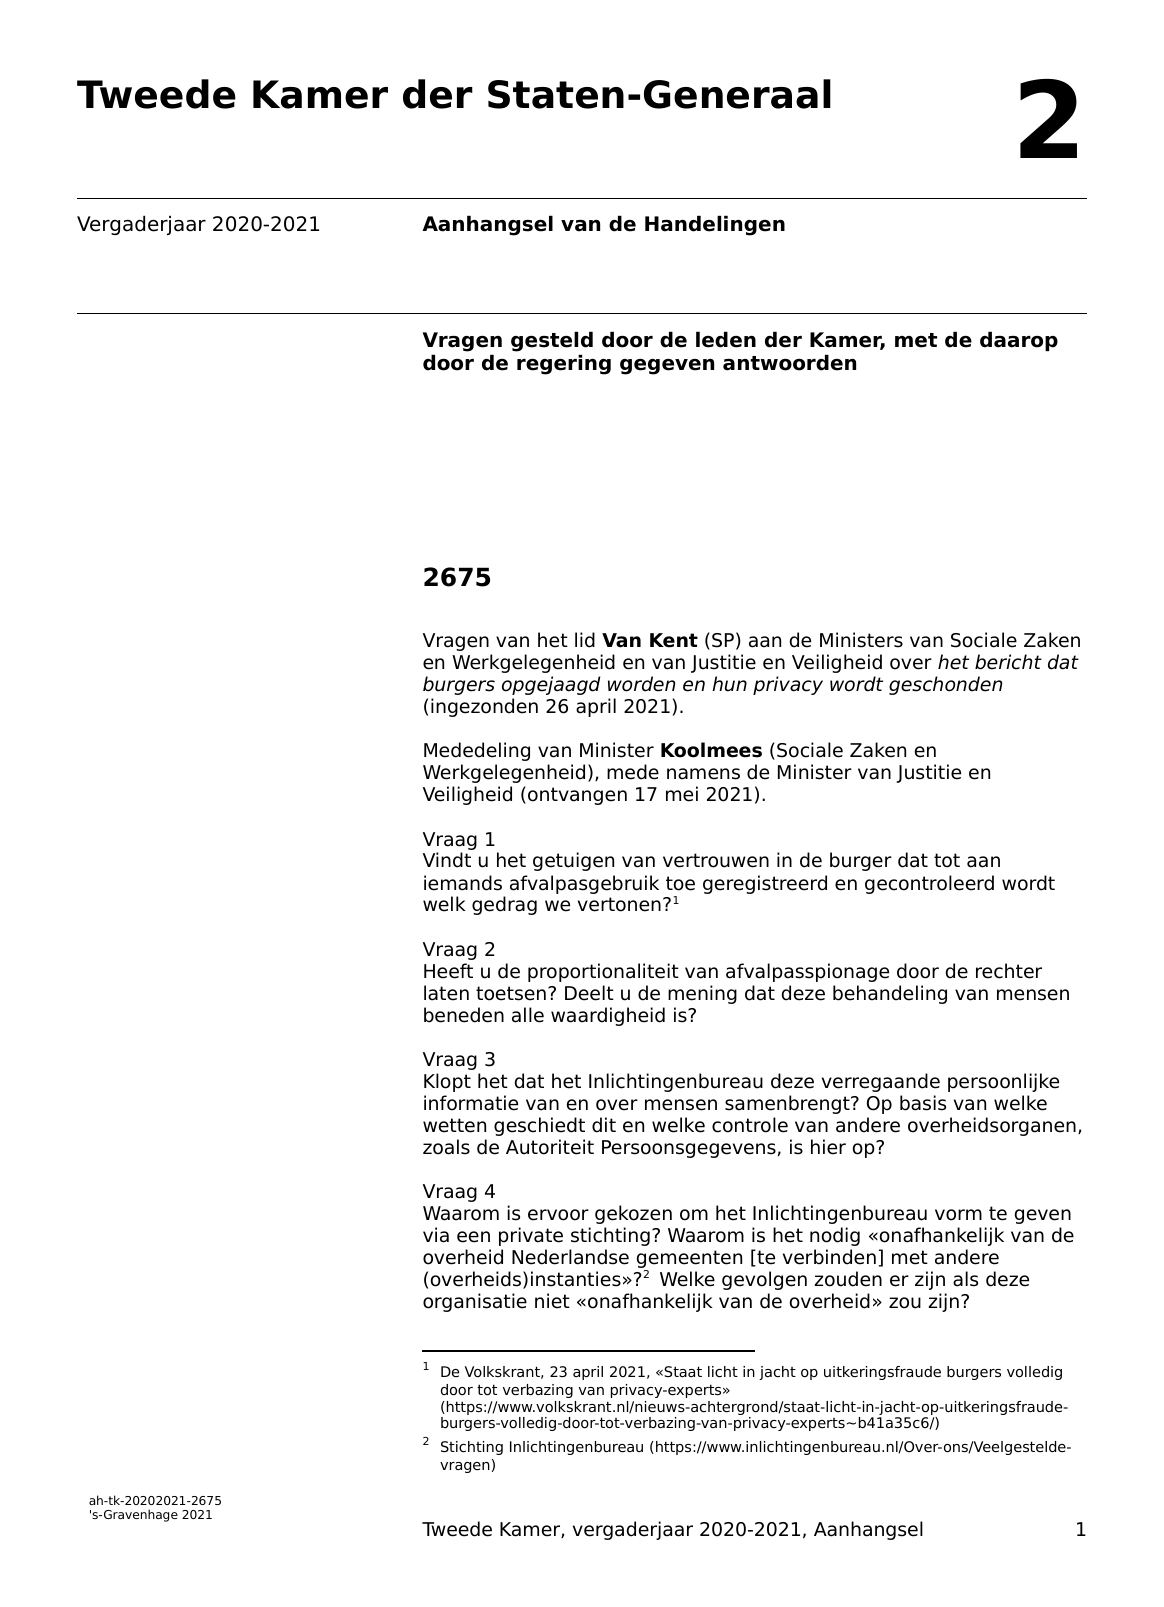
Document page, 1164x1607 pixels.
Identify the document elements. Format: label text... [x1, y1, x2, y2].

text 2675 [422, 563, 1087, 592]
text Stichting Inlichtingenbureau (https://www.inlichtingenbureau.nl/Over-ons/Veelgestelde-vragen) [422, 1435, 1087, 1474]
text ah-tk-20202021-2675 [88, 1494, 323, 1508]
text 's-Gravenhage 2021 [88, 1508, 323, 1522]
text Heeft u de proportionaliteit van afvalpasspionage door de rechter laten toetsen? Deelt u de mening dat deze behandeling van mensen beneden alle waardigheid is? [422, 961, 1087, 1026]
text De Volkskrant, 23 april 2021, «Staat licht in jacht op uitkeringsfraude burgers volledig door tot verbazing van privacy-experts» (https://www.volkskrant.nl/nieuws-achtergrond/staat-licht-in-jacht-op-uitkeringsfraude-burgers-volledig-door-tot-verbazing-van-privacy-experts~b41a35c6/) [422, 1360, 1087, 1432]
text Klopt het dat het Inlichtingenbureau deze verregaande persoonlijke informatie van en over mensen samenbrengt? Op basis van welke wetten geschiedt dit en welke controle van andere overheidsorganen, zoals de Autoriteit Persoonsgegevens, is hier op? [422, 1071, 1087, 1158]
table_cell Aanhangsel van de Handelingen [422, 199, 1087, 313]
table_header 2 [886, 59, 1087, 198]
text Vraag 2 [422, 938, 1087, 961]
text Mededeling van Minister Koolmees (Sociale Zaken en Werkgelegenheid), mede namens de Minister van Justitie en Veiligheid (ontvangen 17 mei 2021). [422, 740, 1087, 806]
table_header Tweede Kamer der Staten-Generaal [77, 59, 886, 198]
table_cell Vergaderjaar 2020-2021 [77, 199, 422, 313]
table_cell [77, 314, 422, 375]
text Vragen van het lid Van Kent (SP) aan de Ministers van Sociale Zaken en Werkgelegenheid en van Justitie en Veiligheid over het bericht dat burgers opgejaagd worden en hun privacy wordt geschonden (ingezonden 26 april 2021). [422, 630, 1087, 718]
text Waarom is ervoor gekozen om het Inlichtingenbureau vorm te geven via een private stichting? Waarom is het nodig «onafhankelijk van de overheid Nederlandse gemeenten [te verbinden] met andere (overheids)instanties»? Welke gevolgen zouden er zijn als deze organisatie niet «onafhankelijk van de overheid» zou zijn? [422, 1203, 1087, 1313]
table_cell Vragen gesteld door de leden der Kamer, met de daarop door de regering gegeven antwoorden [422, 314, 1087, 375]
text Vindt u het getuigen van vertrouwen in de burger dat tot aan iemands afvalpasgebruik toe geregistreerd en gecontroleerd wordt welk gedrag we vertonen? [422, 850, 1087, 916]
text Vraag 1 [422, 828, 1087, 850]
text Vraag 3 [422, 1049, 1087, 1071]
text Vraag 4 [422, 1181, 1087, 1203]
